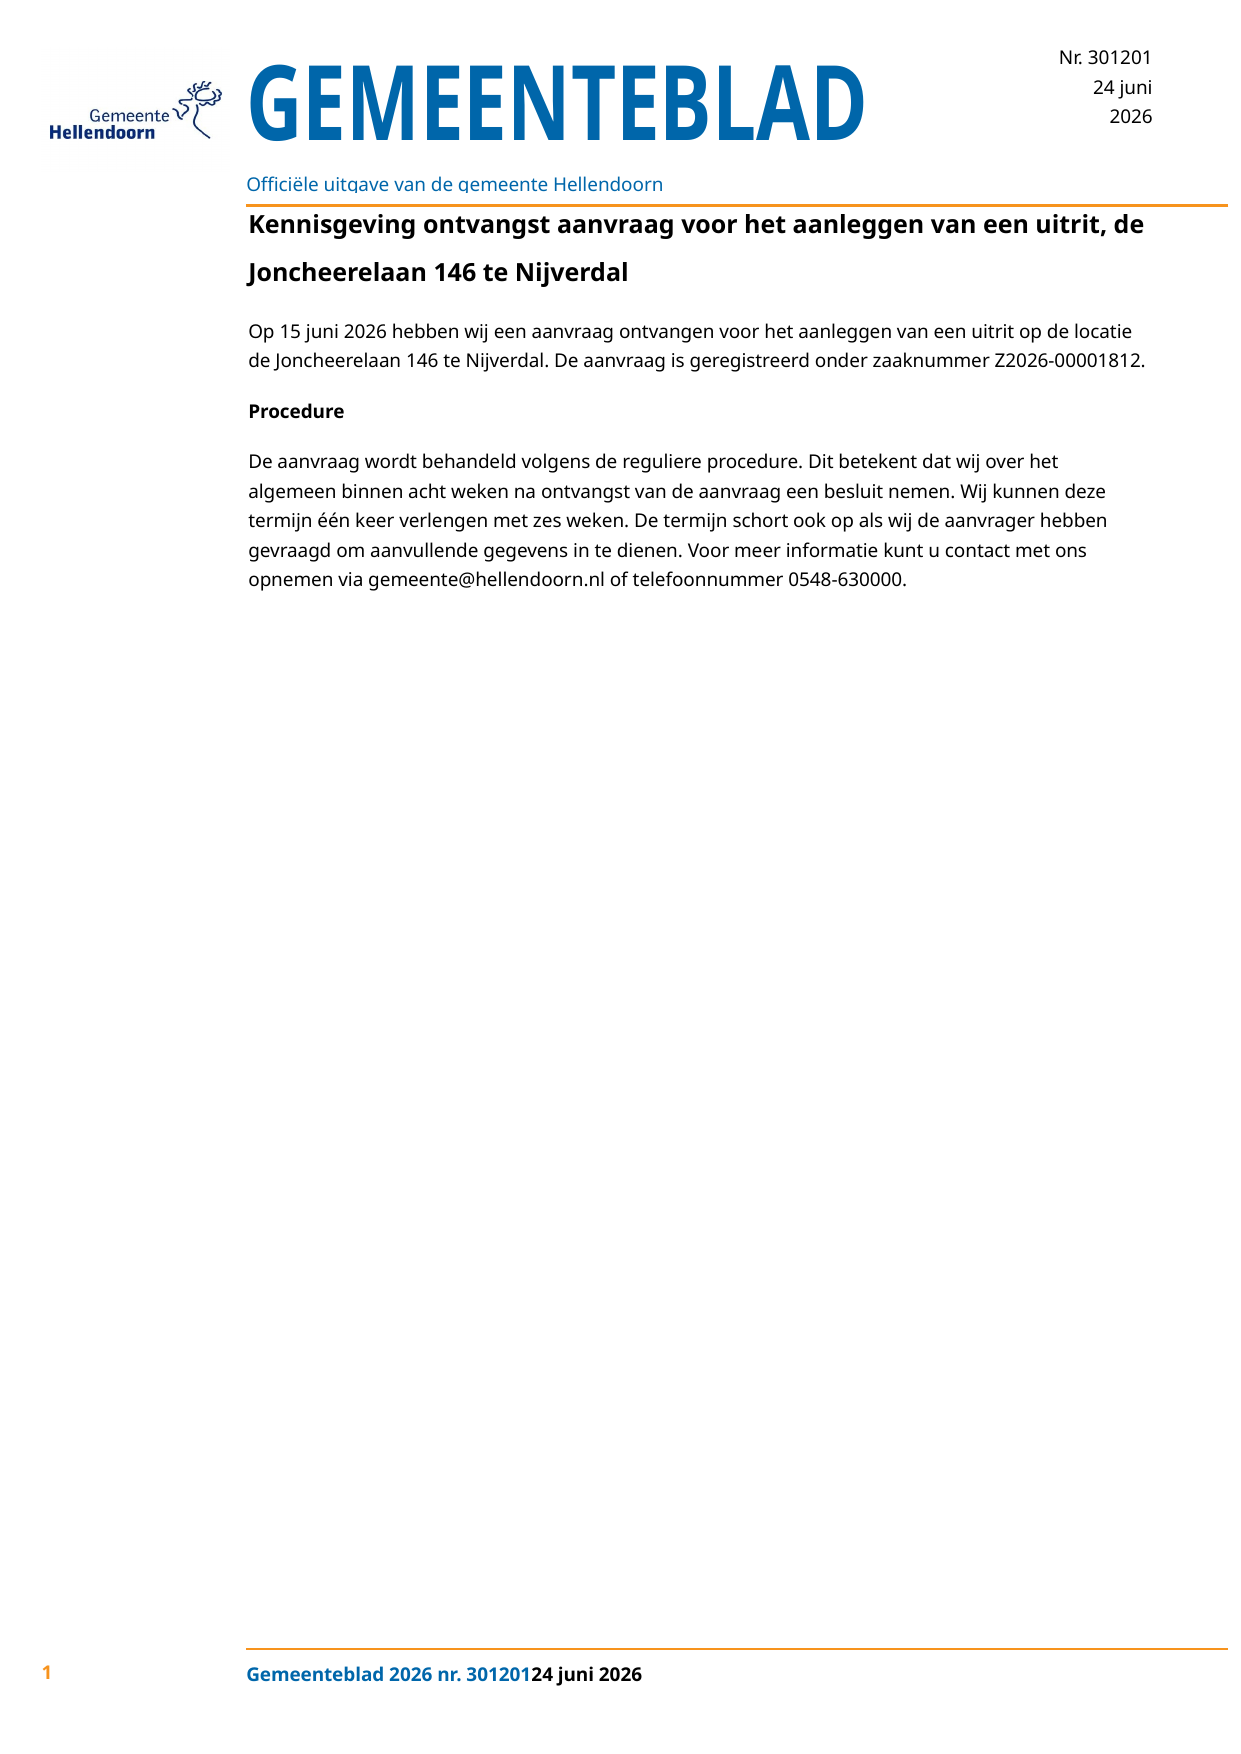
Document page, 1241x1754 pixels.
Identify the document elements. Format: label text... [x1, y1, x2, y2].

text Op 15 juni 2026 hebben wij een aanvraag ontvangen voor het aanleggen van een uitrit op de locatie de Joncheerelaan 146 te Nijverdal. De aanvraag is geregistreerd onder zaaknummer Z2026-00001812. [248, 318, 1152, 373]
picture [41, 47, 231, 172]
text De aanvraag wordt behandeld volgens de reguliere procedure. Dit betekent dat wij over het algemeen binnen acht weken na ontvangst van de aanvraag een besluit nemen. Wij kunnen deze termijn één keer verlengen met zes weken. De termijn schort ook op als wij de aanvrager hebben gevraagd om aanvullende gegevens in te dienen. Voor meer informatie kunt u contact met ons opnemen via gemeente@hellendoorn.nl of telefoonnummer 0548-630000. [248, 448, 1152, 592]
text Procedure [248, 398, 1152, 424]
text Kennisgeving ontvangst aanvraag voor het aanleggen van een uitrit, de Joncheerelaan 146 te Nijverdal [248, 207, 1152, 288]
